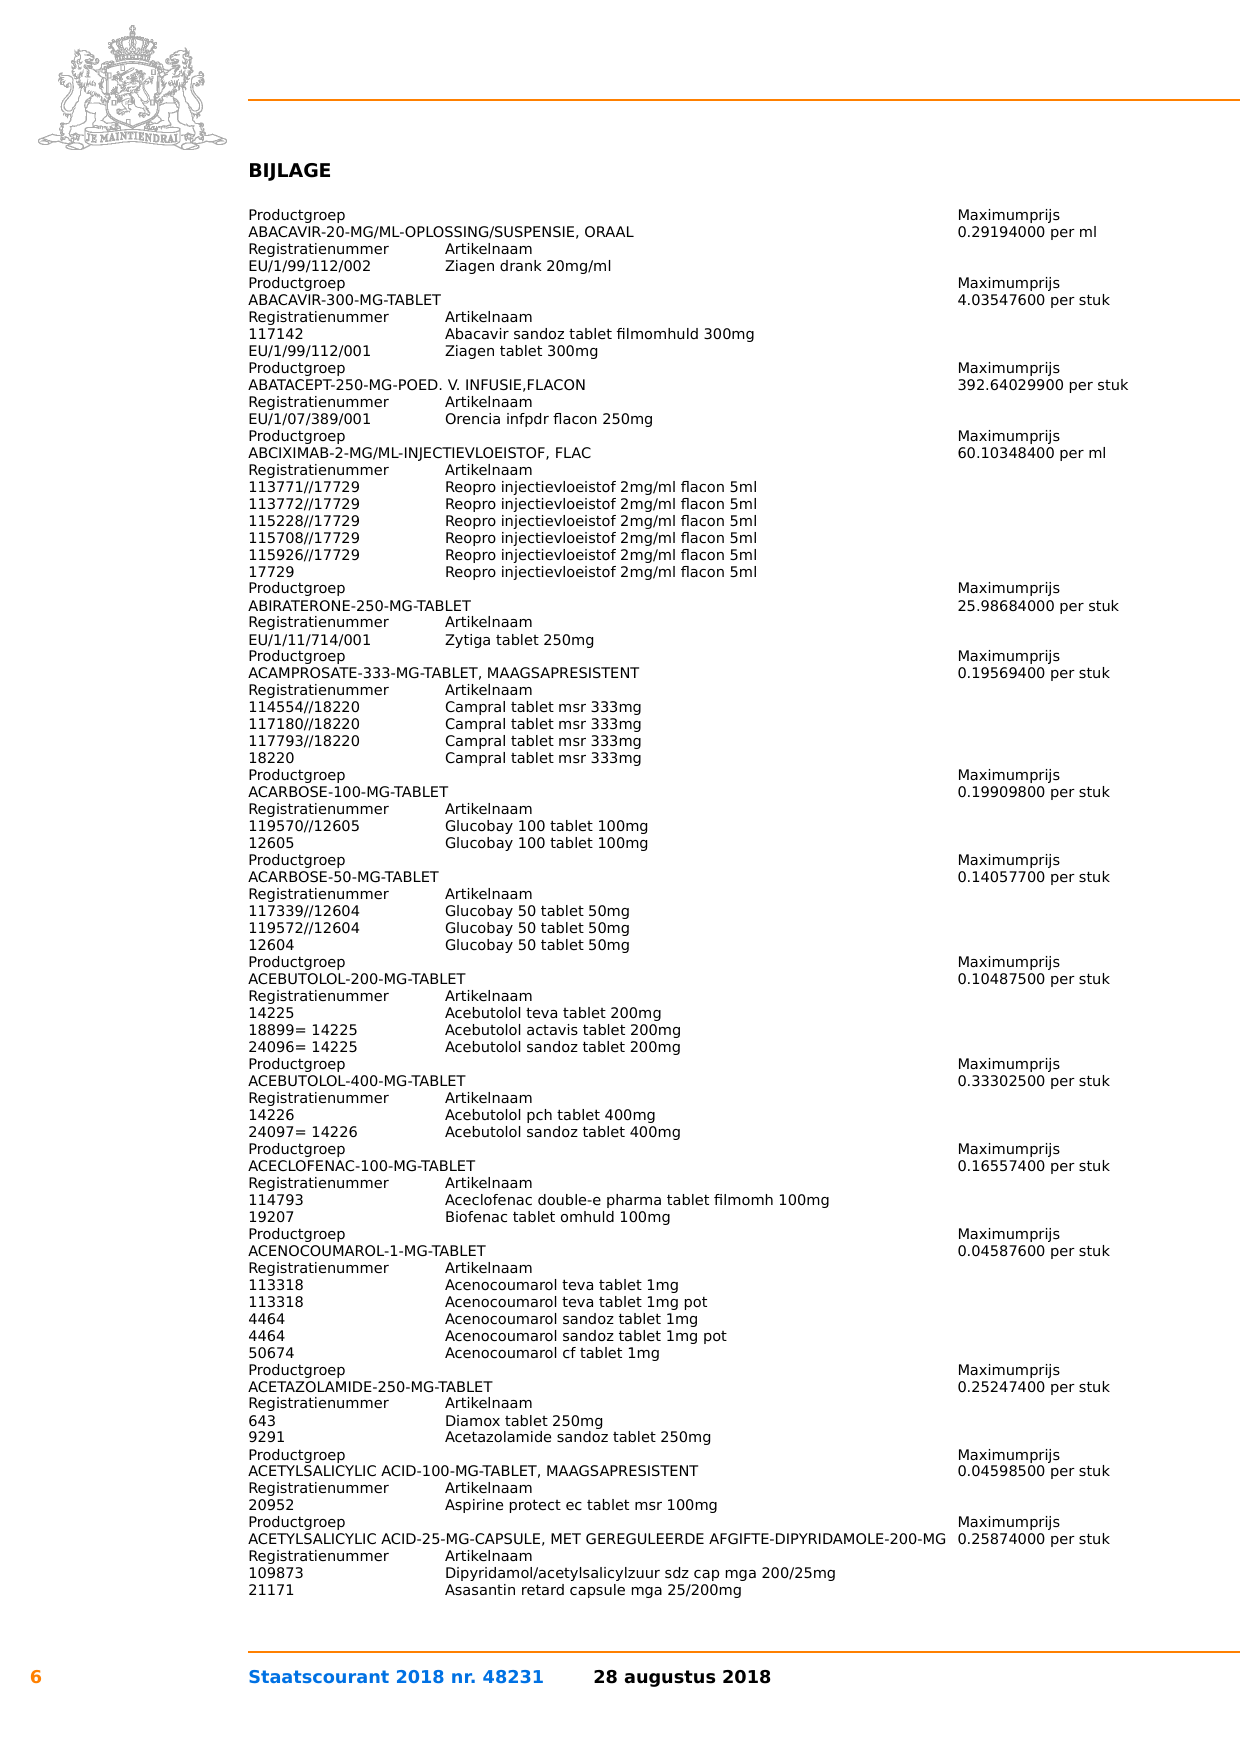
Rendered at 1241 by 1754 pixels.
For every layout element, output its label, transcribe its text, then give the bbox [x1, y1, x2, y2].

table_cell [951, 1413, 1163, 1429]
table_cell [439, 580, 951, 597]
table_cell 119570//12605 [248, 818, 439, 835]
table_cell Artikelnaam [439, 241, 951, 258]
table_cell [951, 530, 1163, 546]
table_cell [951, 1192, 1163, 1209]
table_cell Campral tablet msr 333mg [439, 699, 951, 716]
table_cell Registratienummer [248, 241, 439, 258]
table_cell Maximumprijs [951, 1141, 1163, 1158]
table_cell Reopro injectievloeistof 2mg/ml flacon 5ml [439, 564, 951, 580]
table_cell [951, 546, 1163, 563]
table_cell 9291 [248, 1429, 439, 1446]
table_cell Acebutolol teva tablet 200mg [439, 1005, 951, 1022]
table_cell [951, 462, 1163, 478]
table_cell [951, 411, 1163, 428]
table_cell [951, 1582, 1163, 1599]
table_cell 60.10348400 per ml [951, 445, 1163, 462]
table_cell Dipyridamol/acetylsalicylzuur sdz cap mga 200/25mg [439, 1565, 951, 1582]
table_cell ACECLOFENAC-100-MG-TABLET [248, 1158, 951, 1175]
table_cell Registratienummer [248, 1395, 439, 1412]
table_cell 4.03547600 per stuk [951, 292, 1163, 309]
table_cell 115926//17729 [248, 546, 439, 563]
table_cell Reopro injectievloeistof 2mg/ml flacon 5ml [439, 479, 951, 496]
table_cell 114793 [248, 1192, 439, 1209]
table_cell Asasantin retard capsule mga 25/200mg [439, 1582, 951, 1599]
table_cell ACENOCOUMAROL-1-MG-TABLET [248, 1243, 951, 1259]
table_cell Maximumprijs [951, 1226, 1163, 1243]
subtitle BIJLAGE [248, 160, 1163, 182]
table_cell Artikelnaam [439, 1480, 951, 1497]
table_cell [951, 1260, 1163, 1277]
table_cell 12605 [248, 835, 439, 852]
table_cell Productgroep [248, 954, 439, 971]
table_cell Artikelnaam [439, 682, 951, 699]
table_cell ACARBOSE-50-MG-TABLET [248, 869, 951, 886]
table_cell EU/1/11/714/001 [248, 631, 439, 648]
table_cell Reopro injectievloeistof 2mg/ml flacon 5ml [439, 530, 951, 546]
table_cell [439, 1226, 951, 1243]
table_cell 114554//18220 [248, 699, 439, 716]
table_cell Maximumprijs [951, 1514, 1163, 1531]
table_header Maximumprijs [951, 207, 1163, 224]
table_cell Artikelnaam [439, 1090, 951, 1107]
table_cell Maximumprijs [951, 767, 1163, 784]
table_cell Artikelnaam [439, 309, 951, 326]
table_cell [951, 1548, 1163, 1565]
table_cell Reopro injectievloeistof 2mg/ml flacon 5ml [439, 546, 951, 563]
table_cell 109873 [248, 1565, 439, 1582]
table_cell [951, 1429, 1163, 1446]
table_cell 19207 [248, 1209, 439, 1226]
table_cell Maximumprijs [951, 580, 1163, 597]
table_cell [951, 1328, 1163, 1344]
table_cell EU/1/99/112/002 [248, 258, 439, 275]
table_cell Campral tablet msr 333mg [439, 750, 951, 767]
table_cell Productgroep [248, 1361, 439, 1378]
table_cell Registratienummer [248, 1548, 439, 1565]
table_cell Ziagen drank 20mg/ml [439, 258, 951, 275]
table_cell 21171 [248, 1582, 439, 1599]
table_cell [951, 937, 1163, 954]
table_cell 0.14057700 per stuk [951, 869, 1163, 886]
table_cell ABIRATERONE-250-MG-TABLET [248, 598, 951, 614]
table_cell Glucobay 50 tablet 50mg [439, 903, 951, 920]
table_cell 113772//17729 [248, 496, 439, 512]
table_cell Artikelnaam [439, 1395, 951, 1412]
table_cell [951, 835, 1163, 852]
table_cell Registratienummer [248, 1090, 439, 1107]
table_cell 24097= 14226 [248, 1124, 439, 1141]
table_cell [439, 1514, 951, 1531]
table_cell Productgroep [248, 1226, 439, 1243]
table_cell 113318 [248, 1277, 439, 1293]
table_cell Acenocoumarol teva tablet 1mg [439, 1277, 951, 1293]
table_cell ABATACEPT-250-MG-POED. V. INFUSIE,FLACON [248, 377, 951, 394]
table_cell Reopro injectievloeistof 2mg/ml flacon 5ml [439, 513, 951, 529]
table_cell [951, 886, 1163, 903]
table_cell ACETYLSALICYLIC ACID-25-MG-CAPSULE, MET GEREGULEERDE AFGIFTE-DIPYRIDAMOLE-200-MG [248, 1531, 951, 1548]
table_cell ABACAVIR-20-MG/ML-OPLOSSING/SUSPENSIE, ORAAL [248, 224, 951, 241]
table_cell 12604 [248, 937, 439, 954]
table_cell 115228//17729 [248, 513, 439, 529]
table_cell 0.16557400 per stuk [951, 1158, 1163, 1175]
table_cell Acenocoumarol teva tablet 1mg pot [439, 1294, 951, 1311]
table_cell Acebutolol sandoz tablet 200mg [439, 1039, 951, 1056]
table_cell [951, 920, 1163, 937]
table_cell Artikelnaam [439, 1175, 951, 1192]
table_cell Productgroep [248, 852, 439, 869]
table_cell Productgroep [248, 1514, 439, 1531]
table_cell 392.64029900 per stuk [951, 377, 1163, 394]
table_cell 117142 [248, 326, 439, 343]
table_cell Productgroep [248, 360, 439, 377]
table_cell Maximumprijs [951, 1056, 1163, 1073]
table_cell [951, 479, 1163, 496]
table_cell [951, 1294, 1163, 1311]
table_cell ABCIXIMAB-2-MG/ML-INJECTIEVLOEISTOF, FLAC [248, 445, 951, 462]
table_cell 0.25247400 per stuk [951, 1379, 1163, 1395]
table_cell Maximumprijs [951, 1446, 1163, 1463]
table_cell ACARBOSE-100-MG-TABLET [248, 784, 951, 801]
table_cell Registratienummer [248, 886, 439, 903]
table_cell [951, 1480, 1163, 1497]
table_cell [951, 1124, 1163, 1141]
table_cell Biofenac tablet omhuld 100mg [439, 1209, 951, 1226]
table_cell [951, 801, 1163, 818]
table_cell Registratienummer [248, 682, 439, 699]
table_cell [951, 1107, 1163, 1124]
table_cell 14226 [248, 1107, 439, 1124]
table_cell [951, 716, 1163, 733]
table_cell Acebutolol sandoz tablet 400mg [439, 1124, 951, 1141]
table_cell Diamox tablet 250mg [439, 1413, 951, 1429]
table_cell [951, 1090, 1163, 1107]
table_cell 0.19569400 per stuk [951, 665, 1163, 682]
table_cell Productgroep [248, 580, 439, 597]
table_cell [951, 1345, 1163, 1361]
table_cell [951, 496, 1163, 512]
table_cell Aceclofenac double-e pharma tablet filmomh 100mg [439, 1192, 951, 1209]
table_cell Acebutolol pch tablet 400mg [439, 1107, 951, 1124]
table_cell Maximumprijs [951, 954, 1163, 971]
table_cell Acenocoumarol sandoz tablet 1mg pot [439, 1328, 951, 1344]
table_cell 115708//17729 [248, 530, 439, 546]
table_cell EU/1/07/389/001 [248, 411, 439, 428]
table_cell [951, 1039, 1163, 1056]
table_cell [439, 275, 951, 292]
table_cell Productgroep [248, 428, 439, 444]
table_cell 0.04587600 per stuk [951, 1243, 1163, 1259]
table_cell Productgroep [248, 1446, 439, 1463]
table_cell [951, 733, 1163, 750]
table_cell Registratienummer [248, 1260, 439, 1277]
table_cell 0.29194000 per ml [951, 224, 1163, 241]
table_cell Glucobay 100 tablet 100mg [439, 818, 951, 835]
table_cell [951, 1497, 1163, 1514]
table_cell Acetazolamide sandoz tablet 250mg [439, 1429, 951, 1446]
table_cell [439, 428, 951, 444]
table_cell Productgroep [248, 767, 439, 784]
table_header Productgroep [248, 207, 439, 224]
table_cell Artikelnaam [439, 801, 951, 818]
table_cell [439, 852, 951, 869]
table_cell Registratienummer [248, 1175, 439, 1192]
table_cell 18899= 14225 [248, 1022, 439, 1039]
table_cell ACEBUTOLOL-200-MG-TABLET [248, 971, 951, 988]
table_cell 0.04598500 per stuk [951, 1463, 1163, 1480]
table_cell Productgroep [248, 648, 439, 665]
table_cell ABACAVIR-300-MG-TABLET [248, 292, 951, 309]
table_cell ACEBUTOLOL-400-MG-TABLET [248, 1073, 951, 1090]
table_cell ACETAZOLAMIDE-250-MG-TABLET [248, 1379, 951, 1395]
table_cell 119572//12604 [248, 920, 439, 937]
table_cell Acenocoumarol cf tablet 1mg [439, 1345, 951, 1361]
table_cell [439, 648, 951, 665]
table_cell 113771//17729 [248, 479, 439, 496]
table_cell Maximumprijs [951, 1361, 1163, 1378]
table_cell ACETYLSALICYLIC ACID-100-MG-TABLET, MAAGSAPRESISTENT [248, 1463, 951, 1480]
table_cell 0.19909800 per stuk [951, 784, 1163, 801]
table_cell [951, 903, 1163, 920]
table_cell Registratienummer [248, 988, 439, 1005]
table_cell 117180//18220 [248, 716, 439, 733]
table_cell 18220 [248, 750, 439, 767]
table_cell 117793//18220 [248, 733, 439, 750]
table_cell 4464 [248, 1311, 439, 1327]
table_cell [951, 258, 1163, 275]
table_cell Zytiga tablet 250mg [439, 631, 951, 648]
table_cell Maximumprijs [951, 275, 1163, 292]
table_cell [951, 631, 1163, 648]
table_cell Acebutolol actavis tablet 200mg [439, 1022, 951, 1039]
table_cell ACAMPROSATE-333-MG-TABLET, MAAGSAPRESISTENT [248, 665, 951, 682]
table_cell [951, 1395, 1163, 1412]
table_cell Registratienummer [248, 394, 439, 411]
table_cell [439, 767, 951, 784]
table_cell [951, 1175, 1163, 1192]
table_cell 20952 [248, 1497, 439, 1514]
table_cell Productgroep [248, 1141, 439, 1158]
table_cell Artikelnaam [439, 462, 951, 478]
table_cell Artikelnaam [439, 988, 951, 1005]
table_cell [951, 309, 1163, 326]
table_cell [951, 1565, 1163, 1582]
table_cell [439, 1361, 951, 1378]
table_cell Campral tablet msr 333mg [439, 733, 951, 750]
table_cell Glucobay 50 tablet 50mg [439, 920, 951, 937]
table_cell Artikelnaam [439, 1548, 951, 1565]
table_cell Artikelnaam [439, 886, 951, 903]
table_cell Artikelnaam [439, 614, 951, 631]
table_cell 14225 [248, 1005, 439, 1022]
table_cell [951, 988, 1163, 1005]
table_cell Glucobay 50 tablet 50mg [439, 937, 951, 954]
table_cell [951, 394, 1163, 411]
table_cell [439, 1446, 951, 1463]
table_cell 117339//12604 [248, 903, 439, 920]
table_cell [951, 1311, 1163, 1327]
table_cell 0.25874000 per stuk [951, 1531, 1163, 1548]
table_cell Abacavir sandoz tablet filmomhuld 300mg [439, 326, 951, 343]
table_cell Artikelnaam [439, 1260, 951, 1277]
table_cell Productgroep [248, 1056, 439, 1073]
table_cell Maximumprijs [951, 852, 1163, 869]
table_cell [439, 360, 951, 377]
table_cell [951, 343, 1163, 360]
table_cell Glucobay 100 tablet 100mg [439, 835, 951, 852]
table_cell 50674 [248, 1345, 439, 1361]
table_cell 4464 [248, 1328, 439, 1344]
table_cell [951, 241, 1163, 258]
table_cell Registratienummer [248, 1480, 439, 1497]
table_cell 17729 [248, 564, 439, 580]
table_cell [439, 954, 951, 971]
table_cell [439, 1056, 951, 1073]
table_cell [951, 699, 1163, 716]
table_cell Registratienummer [248, 614, 439, 631]
table_cell 0.33302500 per stuk [951, 1073, 1163, 1090]
table_cell [951, 1022, 1163, 1039]
table_cell Maximumprijs [951, 428, 1163, 444]
table_cell Acenocoumarol sandoz tablet 1mg [439, 1311, 951, 1327]
table_cell [951, 750, 1163, 767]
table_cell [951, 1005, 1163, 1022]
table_cell 643 [248, 1413, 439, 1429]
table_cell [951, 818, 1163, 835]
table_cell [951, 1277, 1163, 1293]
table_cell Reopro injectievloeistof 2mg/ml flacon 5ml [439, 496, 951, 512]
table_cell 113318 [248, 1294, 439, 1311]
table_cell Registratienummer [248, 309, 439, 326]
table_cell [951, 614, 1163, 631]
table_cell Ziagen tablet 300mg [439, 343, 951, 360]
table_cell Artikelnaam [439, 394, 951, 411]
table_cell [951, 326, 1163, 343]
table_cell Aspirine protect ec tablet msr 100mg [439, 1497, 951, 1514]
table_cell Productgroep [248, 275, 439, 292]
table_cell [439, 1141, 951, 1158]
table_cell Campral tablet msr 333mg [439, 716, 951, 733]
table_cell [951, 682, 1163, 699]
table_cell Maximumprijs [951, 648, 1163, 665]
table_cell 25.98684000 per stuk [951, 598, 1163, 614]
table_cell 0.10487500 per stuk [951, 971, 1163, 988]
table_cell EU/1/99/112/001 [248, 343, 439, 360]
table_cell Registratienummer [248, 801, 439, 818]
table_cell Registratienummer [248, 462, 439, 478]
table_cell [951, 564, 1163, 580]
table_header [439, 207, 951, 224]
table_cell 24096= 14225 [248, 1039, 439, 1056]
table_cell Maximumprijs [951, 360, 1163, 377]
table_cell Orencia infpdr flacon 250mg [439, 411, 951, 428]
table_cell [951, 513, 1163, 529]
table_cell [951, 1209, 1163, 1226]
picture [38, 25, 227, 150]
